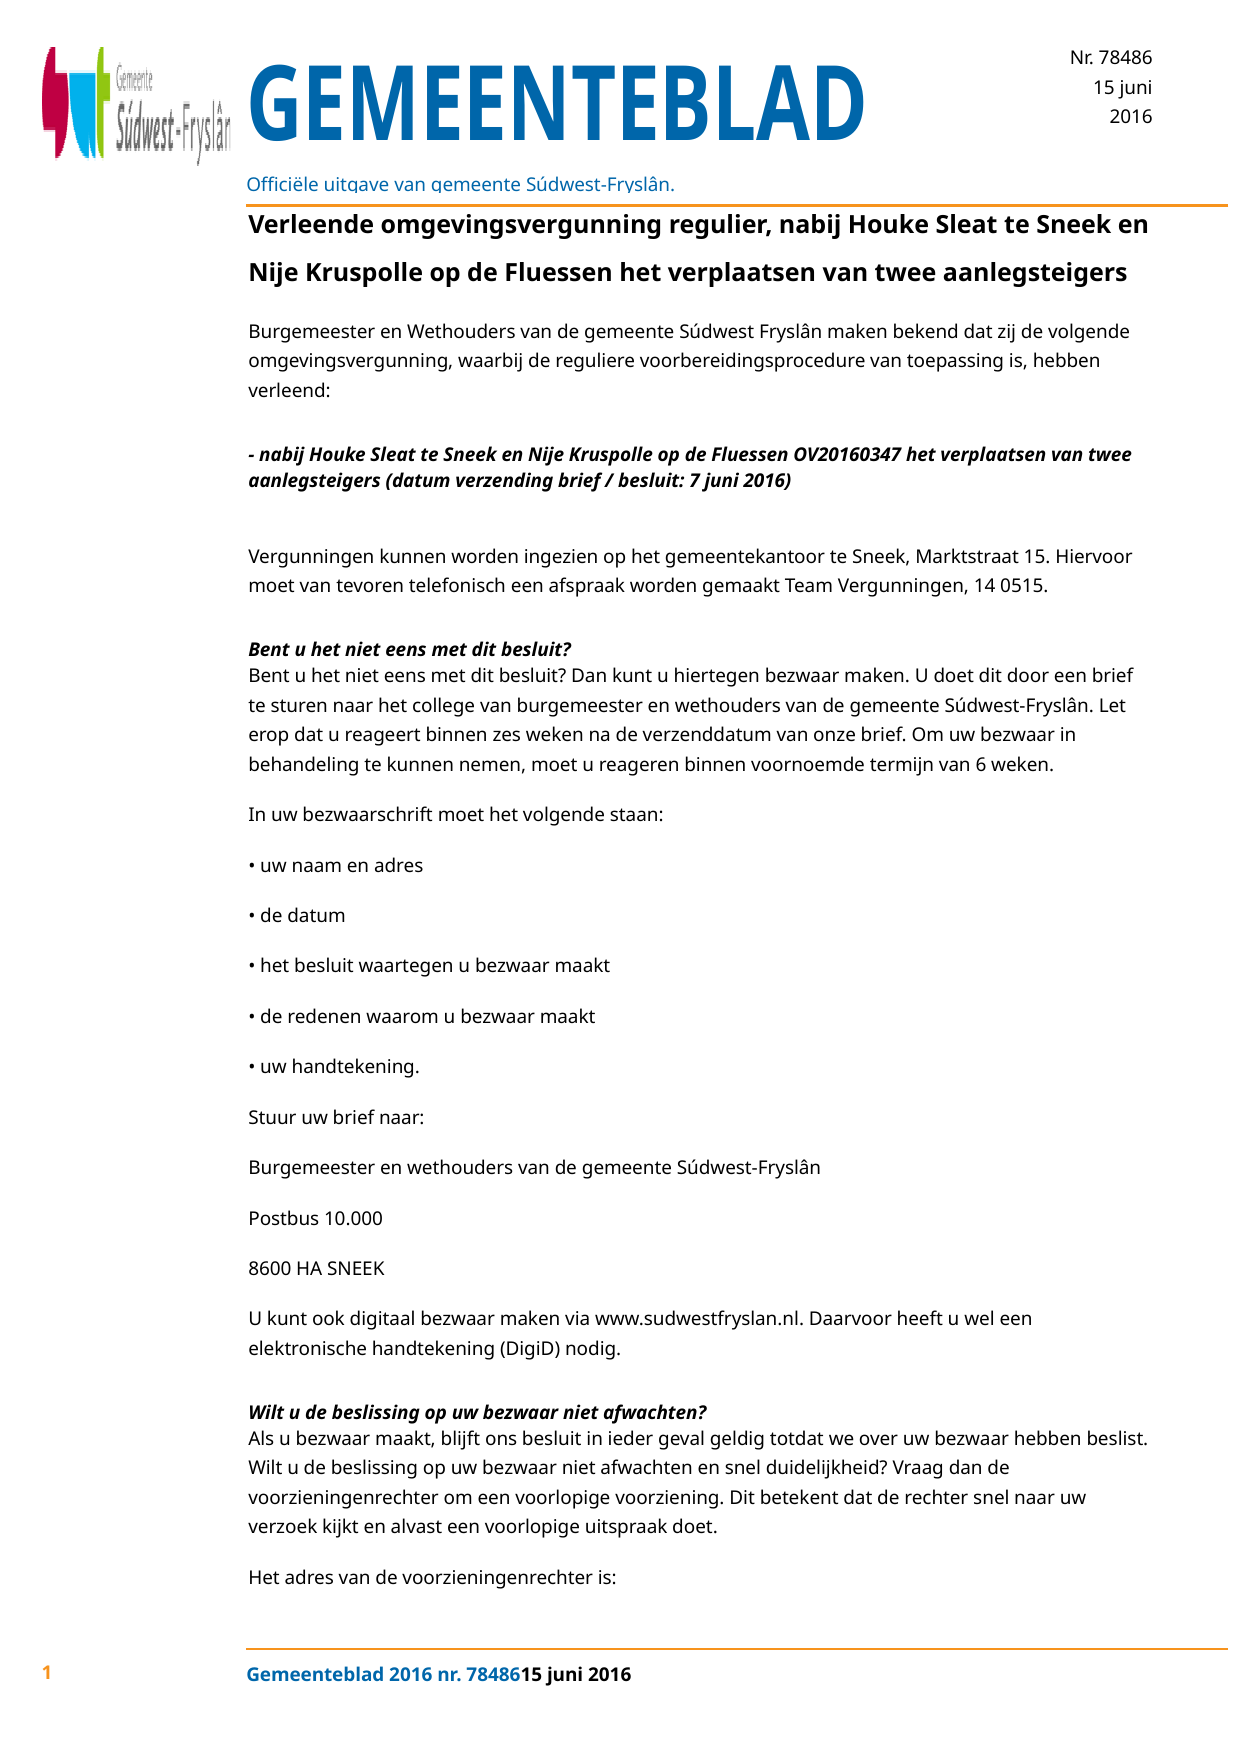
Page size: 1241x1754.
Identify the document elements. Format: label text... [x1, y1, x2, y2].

text • uw naam en adres [248, 852, 1152, 877]
text Bent u het niet eens met dit besluit? Dan kunt u hiertegen bezwaar maken. U doet dit door een brief te sturen naar het college van burgemeester en wethouders van de gemeente Súdwest-Fryslân. Let erop dat u reageert binnen zes weken na de verzenddatum van onze brief. Om uw bezwaar in behandeling te kunnen nemen, moet u reageren binnen voornoemde termijn van 6 weken. [248, 662, 1152, 777]
text Wilt u de beslissing op uw bezwaar niet afwachten? [248, 1399, 1152, 1425]
text Stuur uw brief naar: [248, 1104, 1152, 1129]
text • het besluit waartegen u bezwaar maakt [248, 953, 1152, 978]
text • de datum [248, 902, 1152, 928]
text Als u bezwaar maakt, blijft ons besluit in ieder geval geldig totdat we over uw bezwaar hebben beslist. Wilt u de beslissing op uw bezwaar niet afwachten en snel duidelijkheid? Vraag dan de voorzieningenrechter om een voorlopige voorziening. Dit betekent dat de rechter snel naar uw verzoek kijkt en alvast een voorlopige uitspraak doet. [248, 1425, 1152, 1539]
text Burgemeester en wethouders van de gemeente Súdwest-Fryslân [248, 1154, 1152, 1180]
text - nabij Houke Sleat te Sneek en Nije Kruspolle op de Fluessen OV20160347 het verplaatsen van twee aanlegsteigers (datum verzending brief / besluit: 7 juni 2016) [248, 441, 1152, 492]
text • uw handtekening. [248, 1053, 1152, 1079]
text Burgemeester en Wethouders van de gemeente Súdwest Fryslân maken bekend dat zij de volgende omgevingsvergunning, waarbij de reguliere voorbereidingsprocedure van toepassing is, hebben verleend: [248, 318, 1152, 403]
text Verleende omgevingsvergunning regulier, nabij Houke Sleat te Sneek en Nije Kruspolle op de Fluessen het verplaatsen van twee aanlegsteigers [248, 207, 1152, 288]
text Bent u het niet eens met dit besluit? [248, 636, 1152, 662]
picture [41, 47, 231, 172]
text 8600 HA SNEEK [248, 1255, 1152, 1281]
text Het adres van de voorzieningenrechter is: [248, 1564, 1152, 1590]
text U kunt ook digitaal bezwaar maken via www.sudwestfryslan.nl. Daarvoor heeft u wel een elektronische handtekening (DigiD) nodig. [248, 1306, 1152, 1361]
text Postbus 10.000 [248, 1205, 1152, 1230]
text • de redenen waarom u bezwaar maakt [248, 1003, 1152, 1029]
text Vergunningen kunnen worden ingezien op het gemeentekantoor te Sneek, Marktstraat 15. Hiervoor moet van tevoren telefonisch een afspraak worden gemaakt Team Vergunningen, 14 0515. [248, 543, 1152, 598]
text In uw bezwaarschrift moet het volgende staan: [248, 801, 1152, 827]
